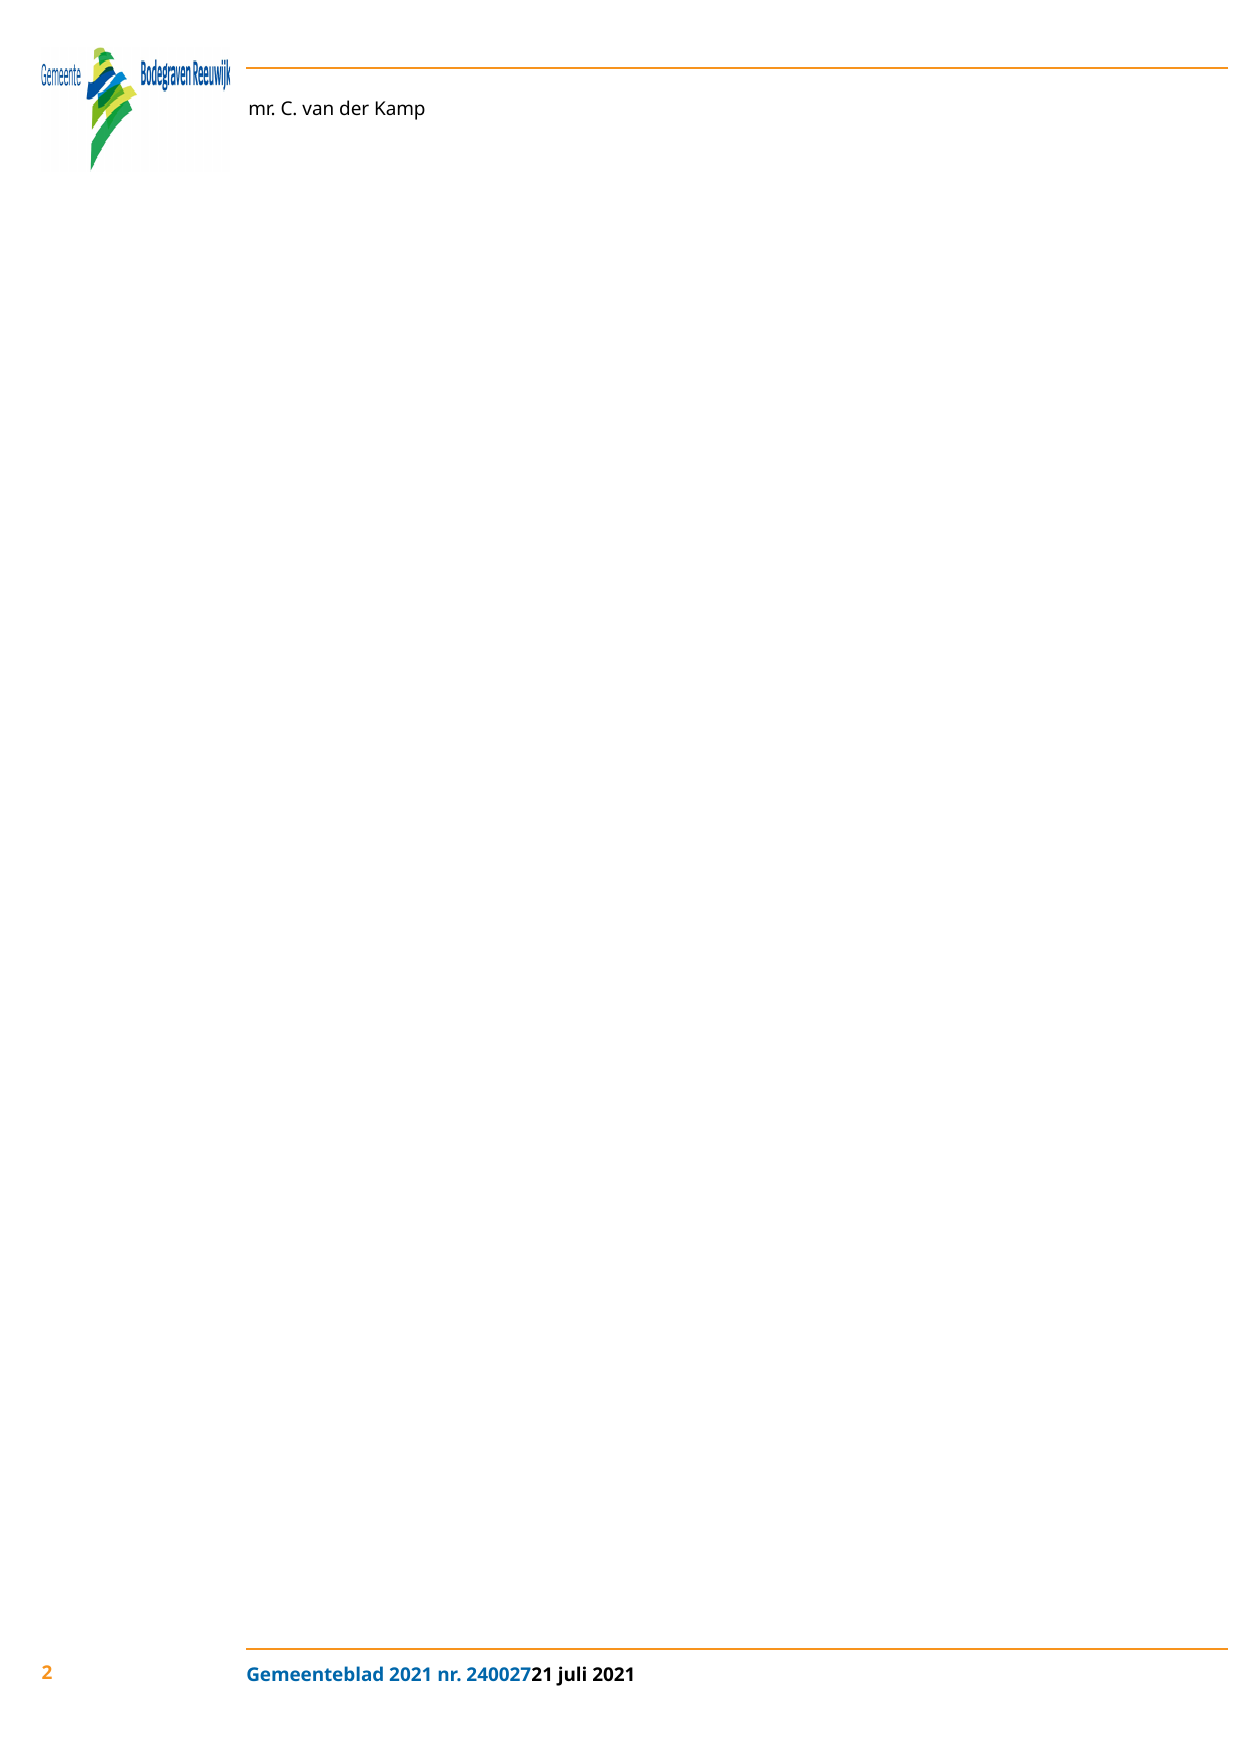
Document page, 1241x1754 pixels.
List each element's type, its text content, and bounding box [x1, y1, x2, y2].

text mr. C. van der Kamp [248, 95, 1152, 121]
picture [41, 47, 231, 172]
